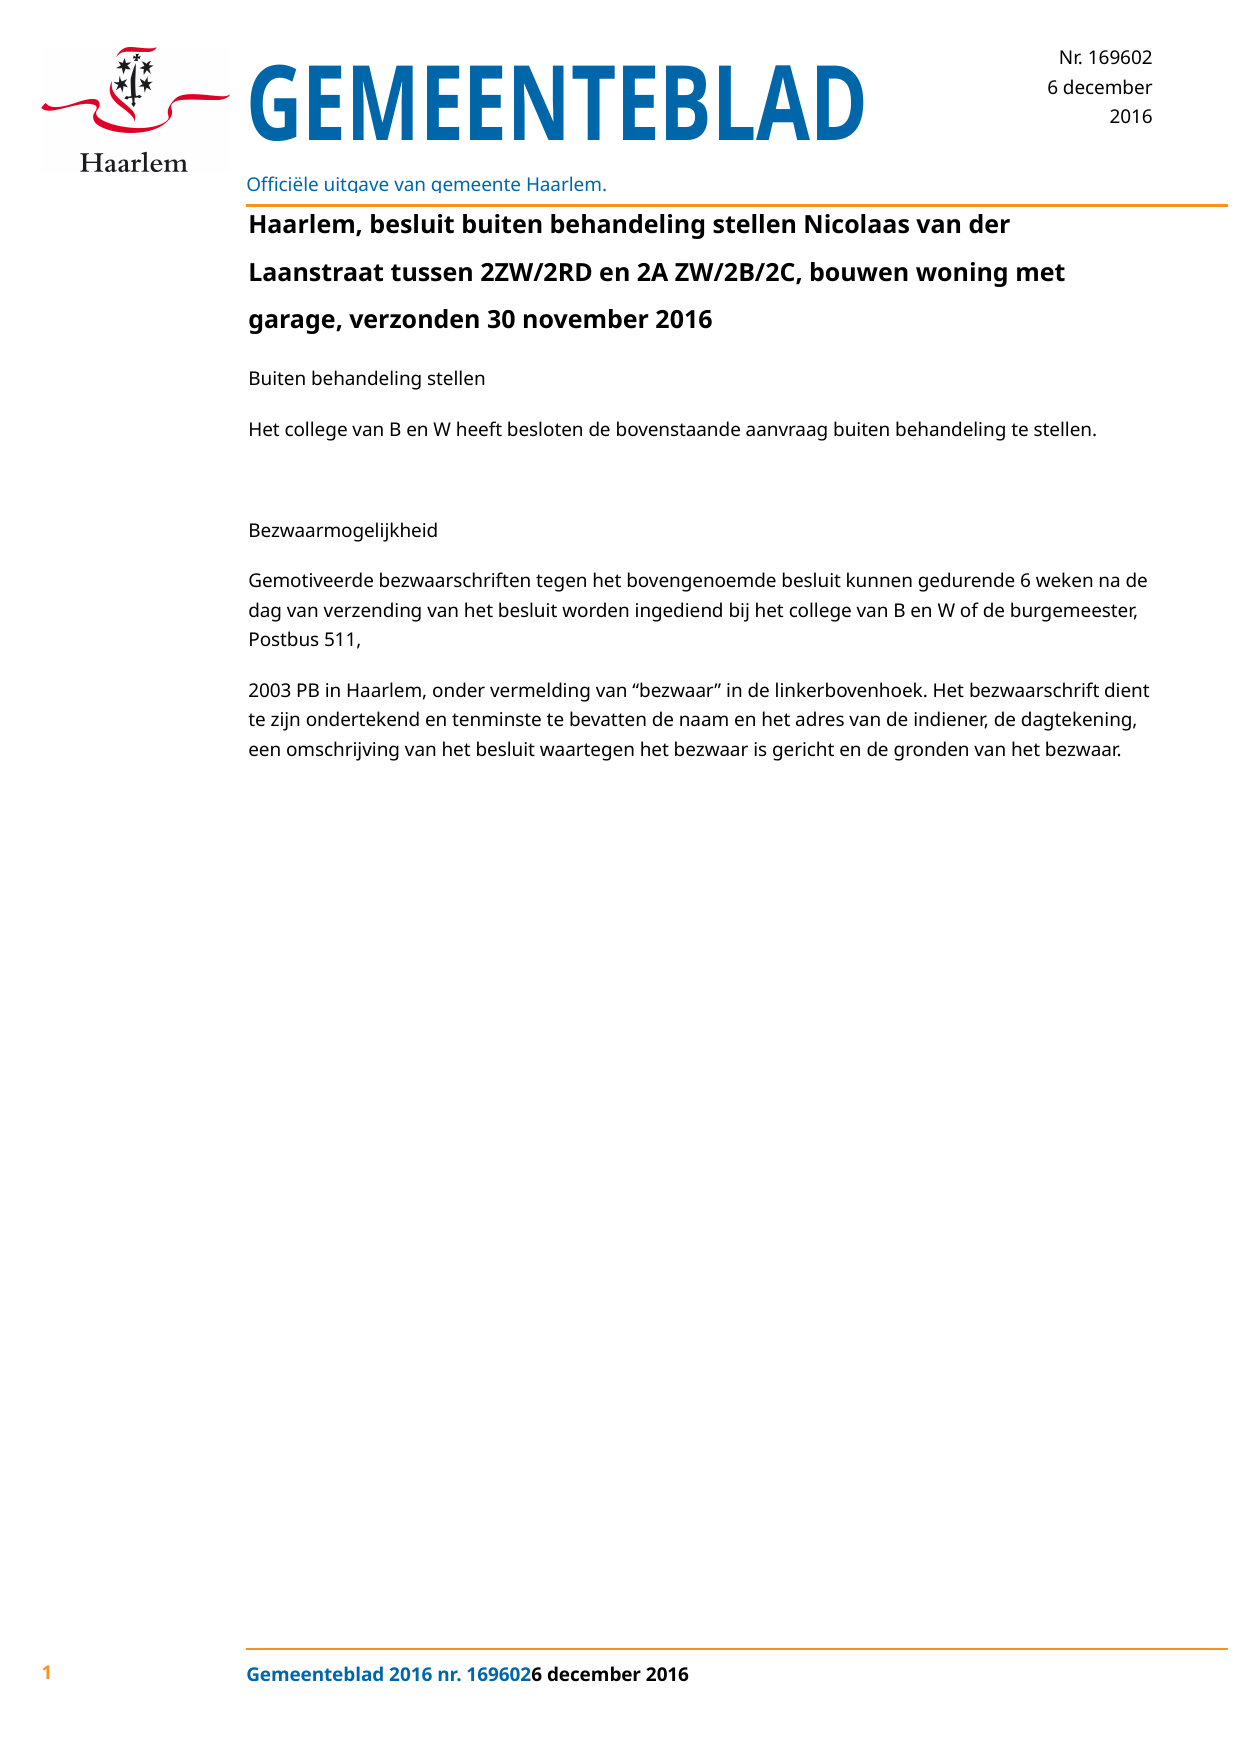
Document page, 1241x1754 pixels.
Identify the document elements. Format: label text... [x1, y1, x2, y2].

text 2003 PB in Haarlem, onder vermelding van “bezwaar” in de linkerbovenhoek. Het bezwaarschrift dient te zijn ondertekend en tenminste te bevatten de naam en het adres van de indiener, de dagtekening, een omschrijving van het besluit waartegen het bezwaar is gericht en de gronden van het bezwaar. [248, 677, 1152, 762]
picture [41, 47, 231, 172]
text Gemotiveerde bezwaarschriften tegen het bovengenoemde besluit kunnen gedurende 6 weken na de dag van verzending van het besluit worden ingediend bij het college van B en W of de burgemeester, Postbus 511, [248, 567, 1152, 652]
text Het college van B en W heeft besloten de bovenstaande aanvraag buiten behandeling te stellen. [248, 416, 1152, 442]
text Haarlem, besluit buiten behandeling stellen Nicolaas van der Laanstraat tussen 2ZW/2RD en 2A ZW/2B/2C, bouwen woning met garage, verzonden 30 november 2016 [248, 207, 1152, 336]
text Bezwaarmogelijkheid [248, 517, 1152, 542]
text Buiten behandeling stellen [248, 366, 1152, 391]
